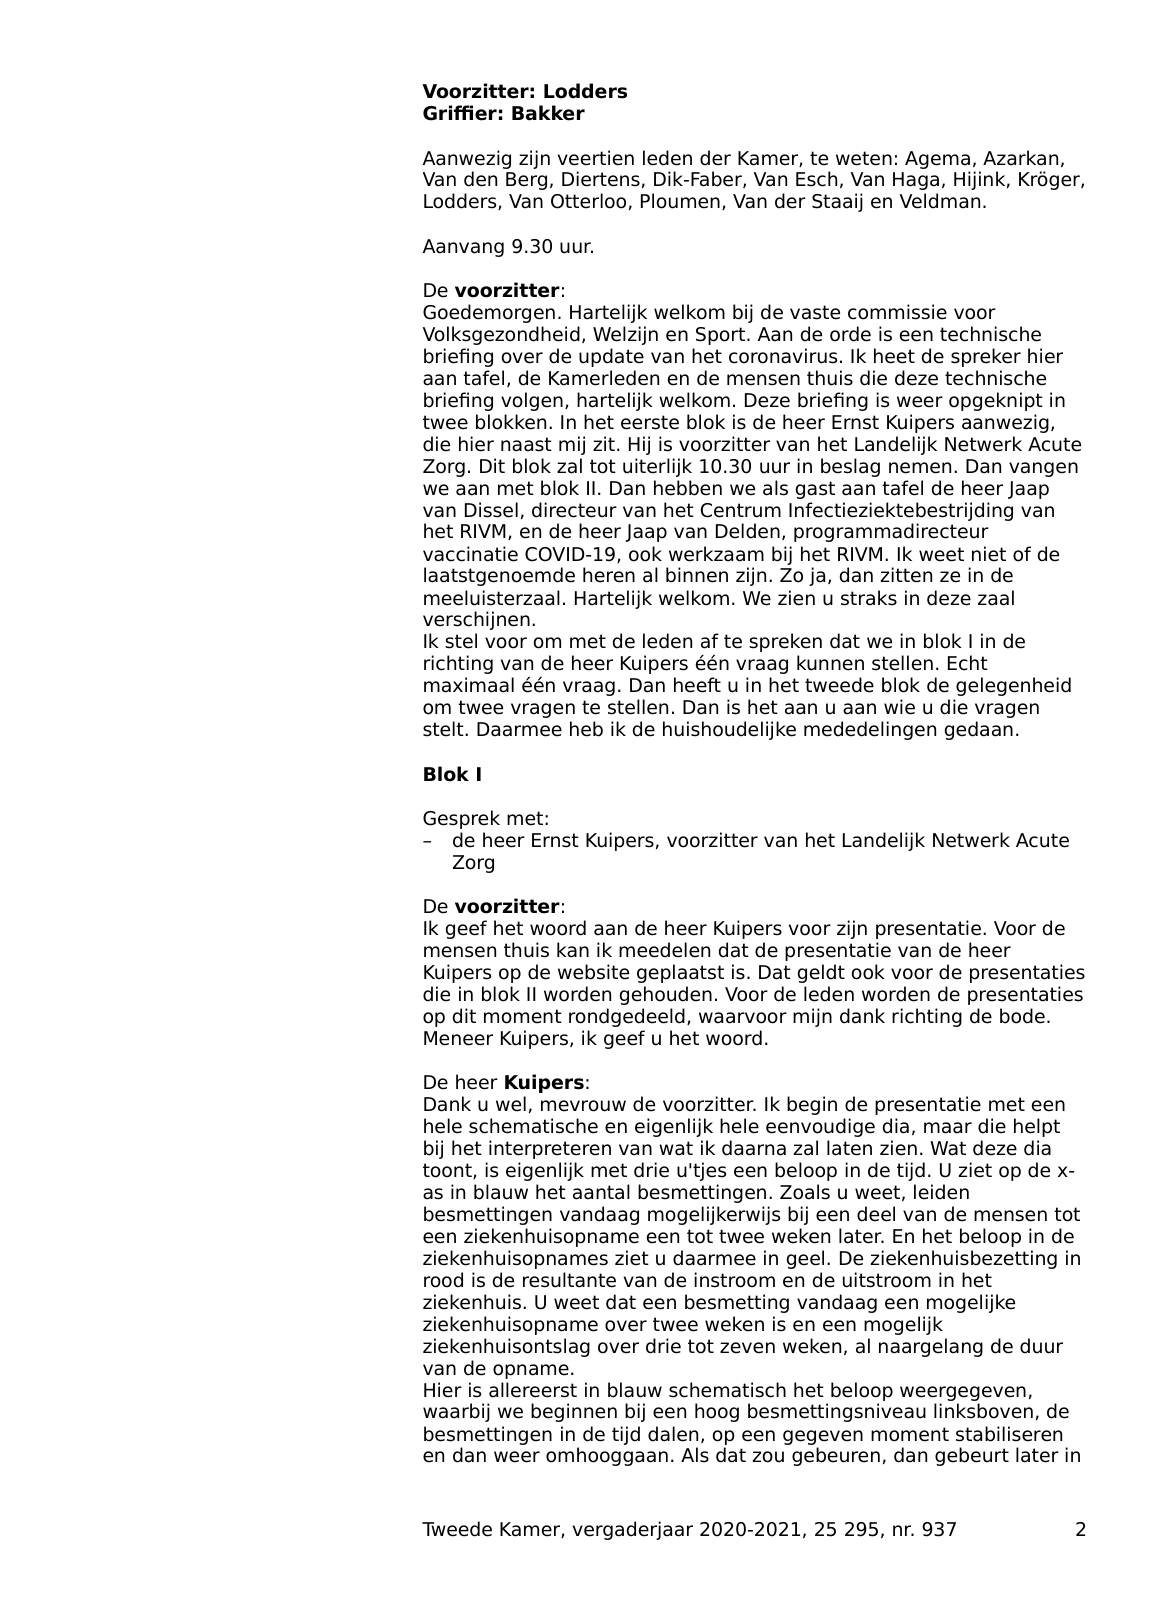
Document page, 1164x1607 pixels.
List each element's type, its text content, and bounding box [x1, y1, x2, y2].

text Ik stel voor om met de leden af te spreken dat we in blok I in de richting van de heer Kuipers één vraag kunnen stellen. Echt maximaal één vraag. Dan heeft u in het tweede blok de gelegenheid om twee vragen te stellen. Dan is het aan u aan wie u die vragen stelt. Daarmee heb ik de huishoudelijke mededelingen gedaan. [422, 631, 1087, 741]
text Meneer Kuipers, ik geef u het woord. [422, 1028, 1087, 1049]
text Goedemorgen. Hartelijk welkom bij de vaste commissie voor Volksgezondheid, Welzijn en Sport. Aan de orde is een technische briefing over de update van het coronavirus. Ik heet de spreker hier aan tafel, de Kamerleden en de mensen thuis die deze technische briefing volgen, hartelijk welkom. Deze briefing is weer opgeknipt in twee blokken. In het eerste blok is de heer Ernst Kuipers aanwezig, die hier naast mij zit. Hij is voorzitter van het Landelijk Netwerk Acute Zorg. Dit blok zal tot uiterlijk 10.30 uur in beslag nemen. Dan vangen we aan met blok II. Dan hebben we als gast aan tafel de heer Jaap van Dissel, directeur van het Centrum Infectieziektebestrijding van het RIVM, en de heer Jaap van Delden, programmadirecteur vaccinatie COVID-19, ook werkzaam bij het RIVM. Ik weet niet of de laatstgenoemde heren al binnen zijn. Zo ja, dan zitten ze in de meeluisterzaal. Hartelijk welkom. We zien u straks in deze zaal verschijnen. [422, 302, 1087, 631]
subtitle Blok I [422, 763, 1087, 785]
text Aanwezig zijn veertien leden der Kamer, te weten: Agema, Azarkan, Van den Berg, Diertens, Dik-Faber, Van Esch, Van Haga, Hijink, Kröger, Lodders, Van Otterloo, Ploumen, Van der Staaij en Veldman. [422, 147, 1087, 213]
text Hier is allereerst in blauw schematisch het beloop weergegeven, waarbij we beginnen bij een hoog besmettingsniveau linksboven, de besmettingen in de tijd dalen, op een gegeven moment stabiliseren en dan weer omhooggaan. Als dat zou gebeuren, dan gebeurt later in [422, 1379, 1087, 1467]
text Gesprek met: [422, 808, 1087, 829]
text Ik geef het woord aan de heer Kuipers voor zijn presentatie. Voor de mensen thuis kan ik meedelen dat de presentatie van de heer Kuipers op de website geplaatst is. Dat geldt ook voor de presentaties die in blok II worden gehouden. Voor de leden worden de presentaties op dit moment rondgedeeld, waarvoor mijn dank richting de bode. [422, 918, 1087, 1028]
text De voorzitter: [422, 280, 1087, 302]
text Voorzitter: Lodders [422, 81, 1087, 103]
text De heer Kuipers: [422, 1072, 1087, 1094]
text Aanvang 9.30 uur. [422, 236, 1087, 257]
text Griffier: Bakker [422, 103, 1087, 125]
text – de heer Ernst Kuipers, voorzitter van het Landelijk Netwerk Acute Zorg [422, 829, 1087, 873]
text De voorzitter: [422, 896, 1087, 918]
text Dank u wel, mevrouw de voorzitter. Ik begin de presentatie met een hele schematische en eigenlijk hele eenvoudige dia, maar die helpt bij het interpreteren van wat ik daarna zal laten zien. Wat deze dia toont, is eigenlijk met drie u'tjes een beloop in de tijd. U ziet op de x-as in blauw het aantal besmettingen. Zoals u weet, leiden besmettingen vandaag mogelijkerwijs bij een deel van de mensen tot een ziekenhuisopname een tot twee weken later. En het beloop in de ziekenhuisopnames ziet u daarmee in geel. De ziekenhuisbezetting in rood is de resultante van de instroom en de uitstroom in het ziekenhuis. U weet dat een besmetting vandaag een mogelijke ziekenhuisopname over twee weken is en een mogelijk ziekenhuisontslag over drie tot zeven weken, al naargelang de duur van de opname. [422, 1094, 1087, 1379]
